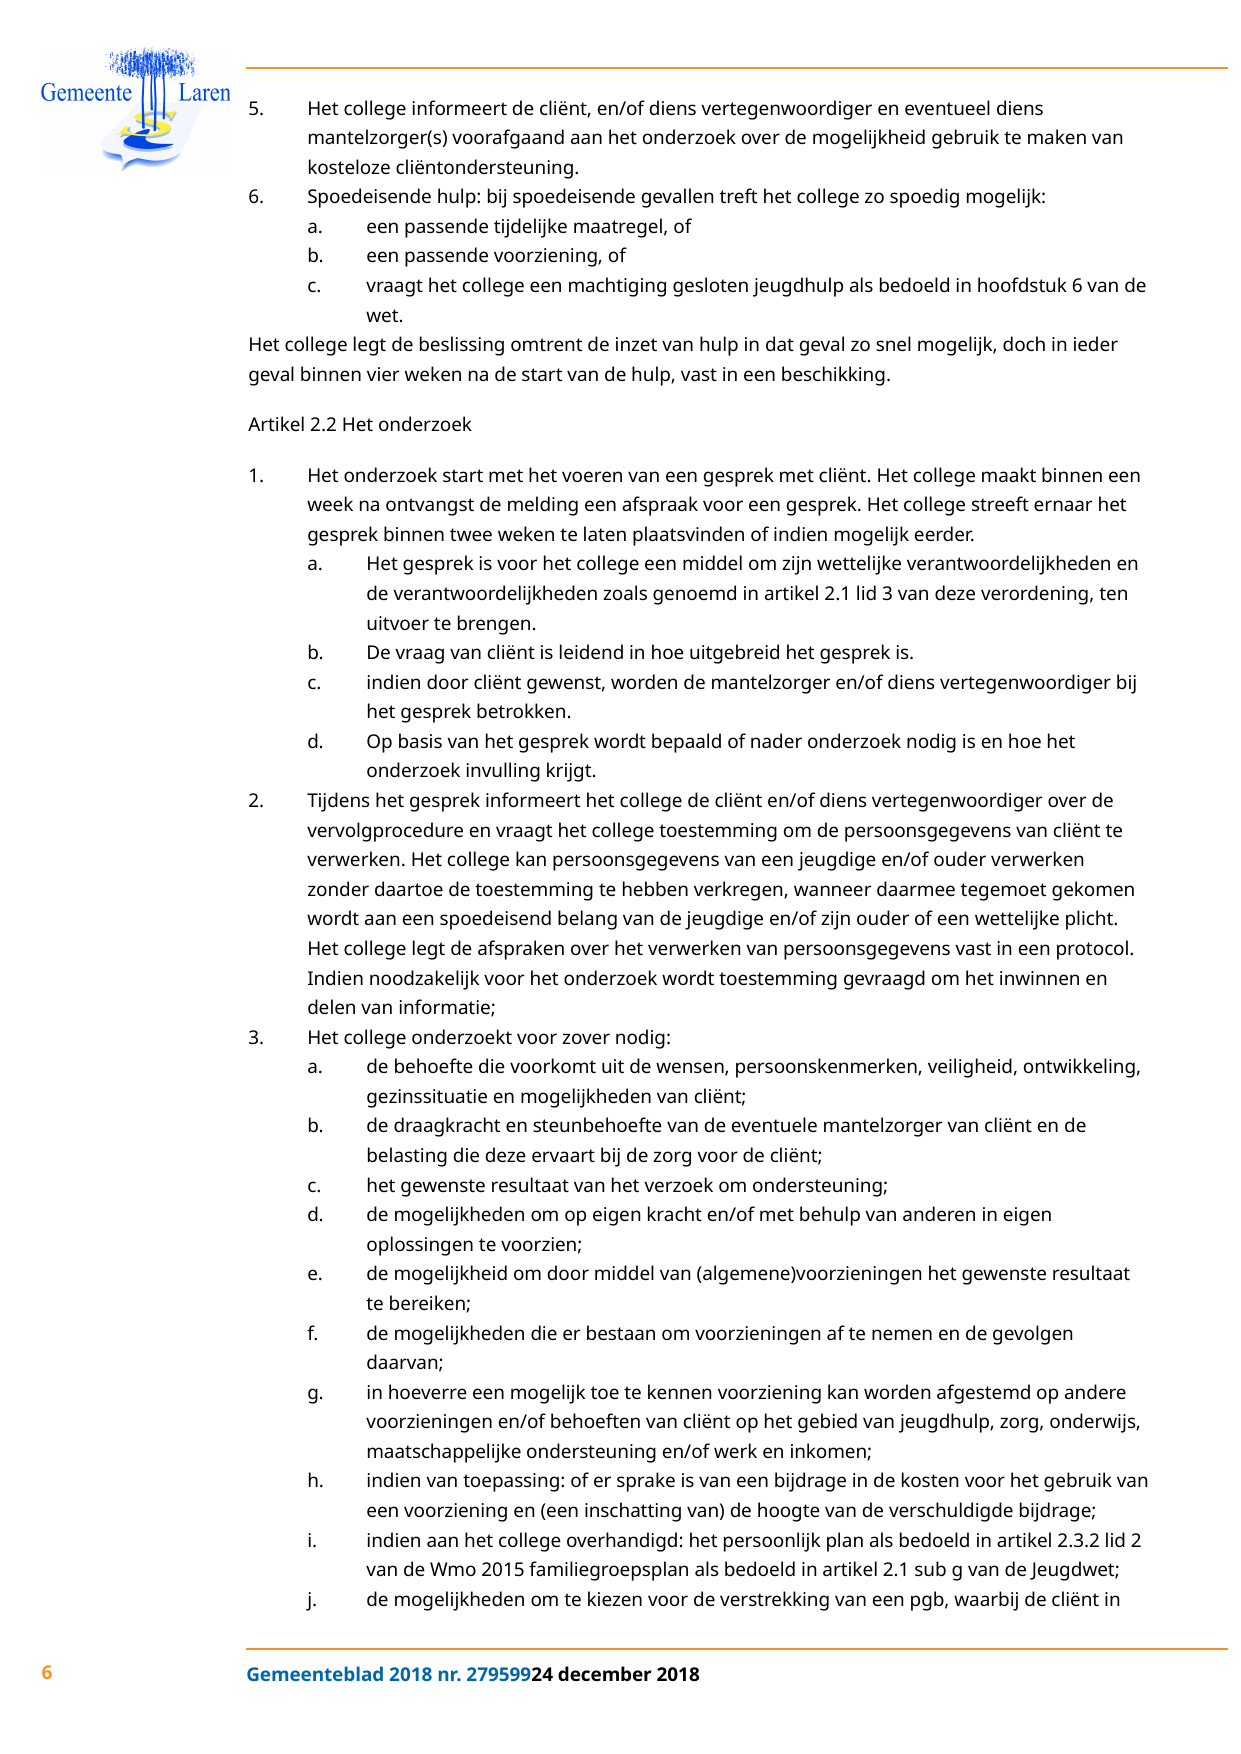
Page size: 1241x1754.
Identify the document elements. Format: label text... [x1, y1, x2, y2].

list Op basis van het gesprek wordt bepaald of nader onderzoek nodig is en hoe het onderzoek invulling krijgt. [307, 728, 1152, 783]
list Het college onderzoekt voor zover nodig: [248, 1024, 1152, 1050]
picture [41, 47, 231, 172]
list Het onderzoek start met het voeren van een gesprek met cliënt. Het college maakt binnen een week na ontvangst de melding een afspraak voor een gesprek. Het college streeft ernaar het gesprek binnen twee weken te laten plaatsvinden of indien mogelijk eerder. [248, 462, 1152, 547]
list De vraag van cliënt is leidend in hoe uitgebreid het gesprek is. [307, 639, 1152, 665]
list Het college informeert de cliënt, en/of diens vertegenwoordiger en eventueel diens mantelzorger(s) voorafgaand aan het onderzoek over de mogelijkheid gebruik te maken van kosteloze cliëntondersteuning. [248, 95, 1152, 180]
list de mogelijkheden die er bestaan om voorzieningen af te nemen en de gevolgen daarvan; [307, 1320, 1152, 1375]
list vraagt het college een machtiging gesloten jeugdhulp als bedoeld in hoofdstuk 6 van de wet. [307, 272, 1152, 328]
list de draagkracht en steunbehoefte van de eventuele mantelzorger van cliënt en de belasting die deze ervaart bij de zorg voor de cliënt; [307, 1113, 1152, 1168]
list de mogelijkheid om door middel van (algemene)voorzieningen het gewenste resultaat te bereiken; [307, 1261, 1152, 1316]
list indien aan het college overhandigd: het persoonlijk plan als bedoeld in artikel 2.3.2 lid 2 van de Wmo 2015 familiegroepsplan als bedoeld in artikel 2.1 sub g van de Jeugdwet; [307, 1527, 1152, 1582]
text Het college legt de beslissing omtrent de inzet van hulp in dat geval zo snel mogelijk, doch in ieder geval binnen vier weken na de start van de hulp, vast in een beschikking. [248, 331, 1152, 387]
list indien door cliënt gewenst, worden de mantelzorger en/of diens vertegenwoordiger bij het gesprek betrokken. [307, 669, 1152, 724]
list Spoedeisende hulp: bij spoedeisende gevallen treft het college zo spoedig mogelijk: [248, 183, 1152, 209]
list in hoeverre een mogelijk toe te kennen voorziening kan worden afgestemd op andere voorzieningen en/of behoeften van cliënt op het gebied van jeugdhulp, zorg, onderwijs, maatschappelijke ondersteuning en/of werk en inkomen; [307, 1379, 1152, 1464]
list Het gesprek is voor het college een middel om zijn wettelijke verantwoordelijkheden en de verantwoordelijkheden zoals genoemd in artikel 2.1 lid 3 van deze verordening, ten uitvoer te brengen. [307, 551, 1152, 636]
list de behoefte die voorkomt uit de wensen, persoonskenmerken, veiligheid, ontwikkeling, gezinssituatie en mogelijkheden van cliënt; [307, 1053, 1152, 1109]
list een passende tijdelijke maatregel, of [307, 213, 1152, 239]
list de mogelijkheden om te kiezen voor de verstrekking van een pgb, waarbij de cliënt in [307, 1586, 1152, 1612]
list een passende voorziening, of [307, 243, 1152, 268]
list het gewenste resultaat van het verzoek om ondersteuning; [307, 1172, 1152, 1198]
list Tijdens het gesprek informeert het college de cliënt en/of diens vertegenwoordiger over de vervolgprocedure en vraagt het college toestemming om de persoonsgegevens van cliënt te verwerken. Het college kan persoonsgegevens van een jeugdige en/of ouder verwerken zonder daartoe de toestemming te hebben verkregen, wanneer daarmee tegemoet gekomen wordt aan een spoedeisend belang van de jeugdige en/of zijn ouder of een wettelijke plicht. Het college legt de afspraken over het verwerken van persoonsgegevens vast in een protocol. Indien noodzakelijk voor het onderzoek wordt toestemming gevraagd om het inwinnen en delen van informatie; [248, 787, 1152, 1020]
list indien van toepassing: of er sprake is van een bijdrage in de kosten voor het gebruik van een voorziening en (een inschatting van) de hoogte van de verschuldigde bijdrage; [307, 1468, 1152, 1523]
list de mogelijkheden om op eigen kracht en/of met behulp van anderen in eigen oplossingen te voorzien; [307, 1201, 1152, 1257]
text Artikel 2.2 Het onderzoek [248, 411, 1152, 437]
